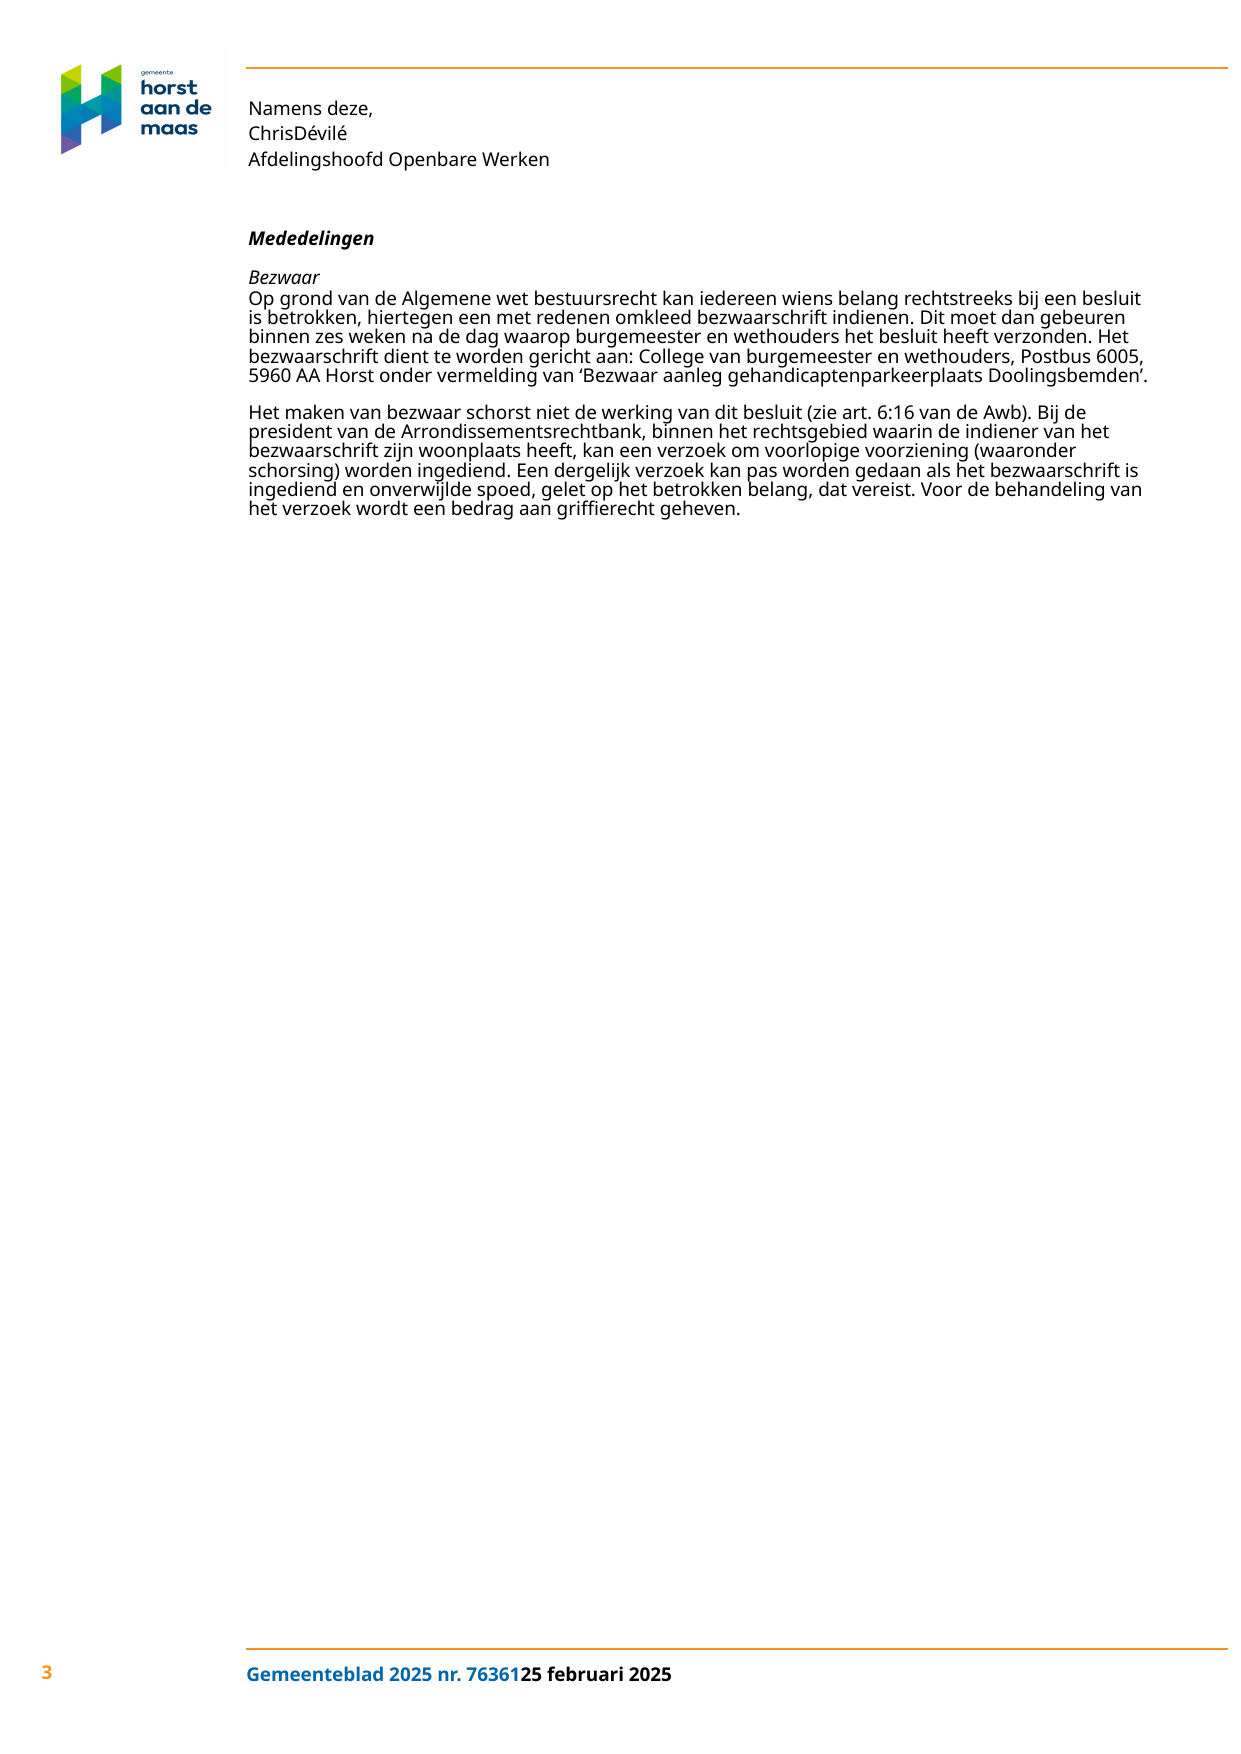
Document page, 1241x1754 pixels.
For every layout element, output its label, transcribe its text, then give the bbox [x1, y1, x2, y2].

text Mededelingen [248, 225, 1152, 251]
text ChrisDévilé [248, 121, 1152, 146]
text Het maken van bezwaar schorst niet de werking van dit besluit (zie art. 6:16 van de Awb). Bij de president van de Arrondissementsrechtbank, binnen het rechtsgebied waarin de indiener van het bezwaarschrift zijn woonplaats heeft, kan een verzoek om voorlopige voorziening (waaronder schorsing) worden ingediend. Een dergelijk verzoek kan pas worden gedaan als het bezwaarschrift is ingediend en onverwijlde spoed, gelet op het betrokken belang, dat vereist. Voor de behandeling van het verzoek wordt een bedrag aan griffierecht geheven. [248, 404, 1152, 519]
picture [41, 47, 231, 172]
text Namens deze, [248, 95, 1152, 121]
text Afdelingshoofd Openbare Werken [248, 146, 1152, 172]
text Op grond van de Algemene wet bestuursrecht kan iedereen wiens belang rechtstreeks bij een besluit is betrokken, hiertegen een met redenen omkleed bezwaarschrift indienen. Dit moet dan gebeuren binnen zes weken na de dag waarop burgemeester en wethouders het besluit heeft verzonden. Het bezwaarschrift dient te worden gericht aan: College van burgemeester en wethouders, Postbus 6005, 5960 AA Horst onder vermelding van ‘Bezwaar aanleg gehandicaptenparkeerplaats Doolingsbemden’. [248, 290, 1152, 386]
text Bezwaar [248, 264, 1152, 290]
